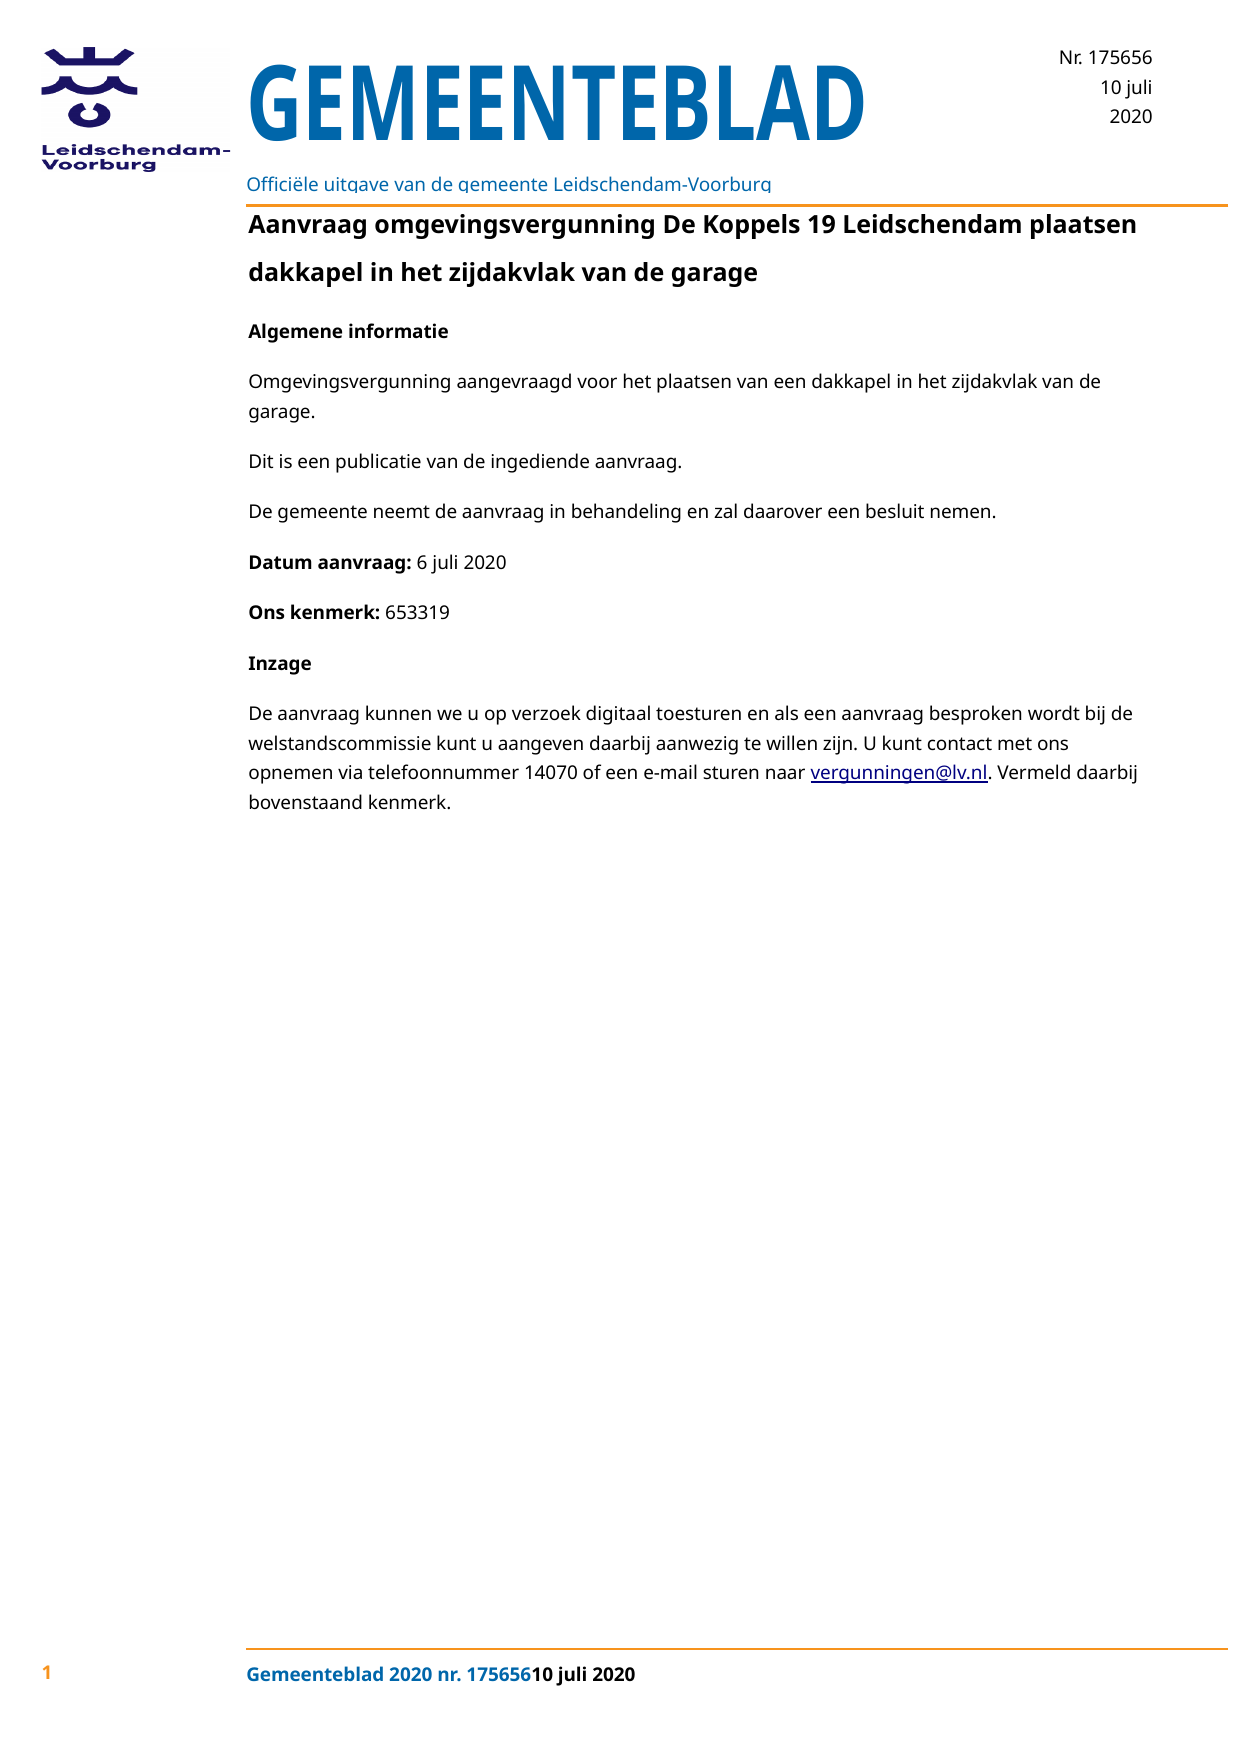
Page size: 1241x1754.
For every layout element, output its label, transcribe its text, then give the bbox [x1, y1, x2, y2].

picture [41, 47, 231, 172]
text Inzage [248, 650, 1152, 676]
text De aanvraag kunnen we u op verzoek digitaal toesturen en als een aanvraag besproken wordt bij de welstandscommissie kunt u aangeven daarbij aanwezig te willen zijn. U kunt contact met ons opnemen via telefoonnummer 14070 of een e-mail sturen naar vergunningen@lv.nl. Vermeld daarbij bovenstaand kenmerk. [248, 700, 1152, 815]
text Aanvraag omgevingsvergunning De Koppels 19 Leidschendam plaatsen dakkapel in het zijdakvlak van de garage [248, 207, 1152, 288]
text Omgevingsvergunning aangevraagd voor het plaatsen van een dakkapel in het zijdakvlak van de garage. [248, 368, 1152, 424]
text Algemene informatie [248, 318, 1152, 344]
text Datum aanvraag: 6 juli 2020 [248, 549, 1152, 575]
text Ons kenmerk: 653319 [248, 599, 1152, 625]
text Dit is een publicatie van de ingediende aanvraag. [248, 448, 1152, 474]
text De gemeente neemt de aanvraag in behandeling en zal daarover een besluit nemen. [248, 499, 1152, 524]
